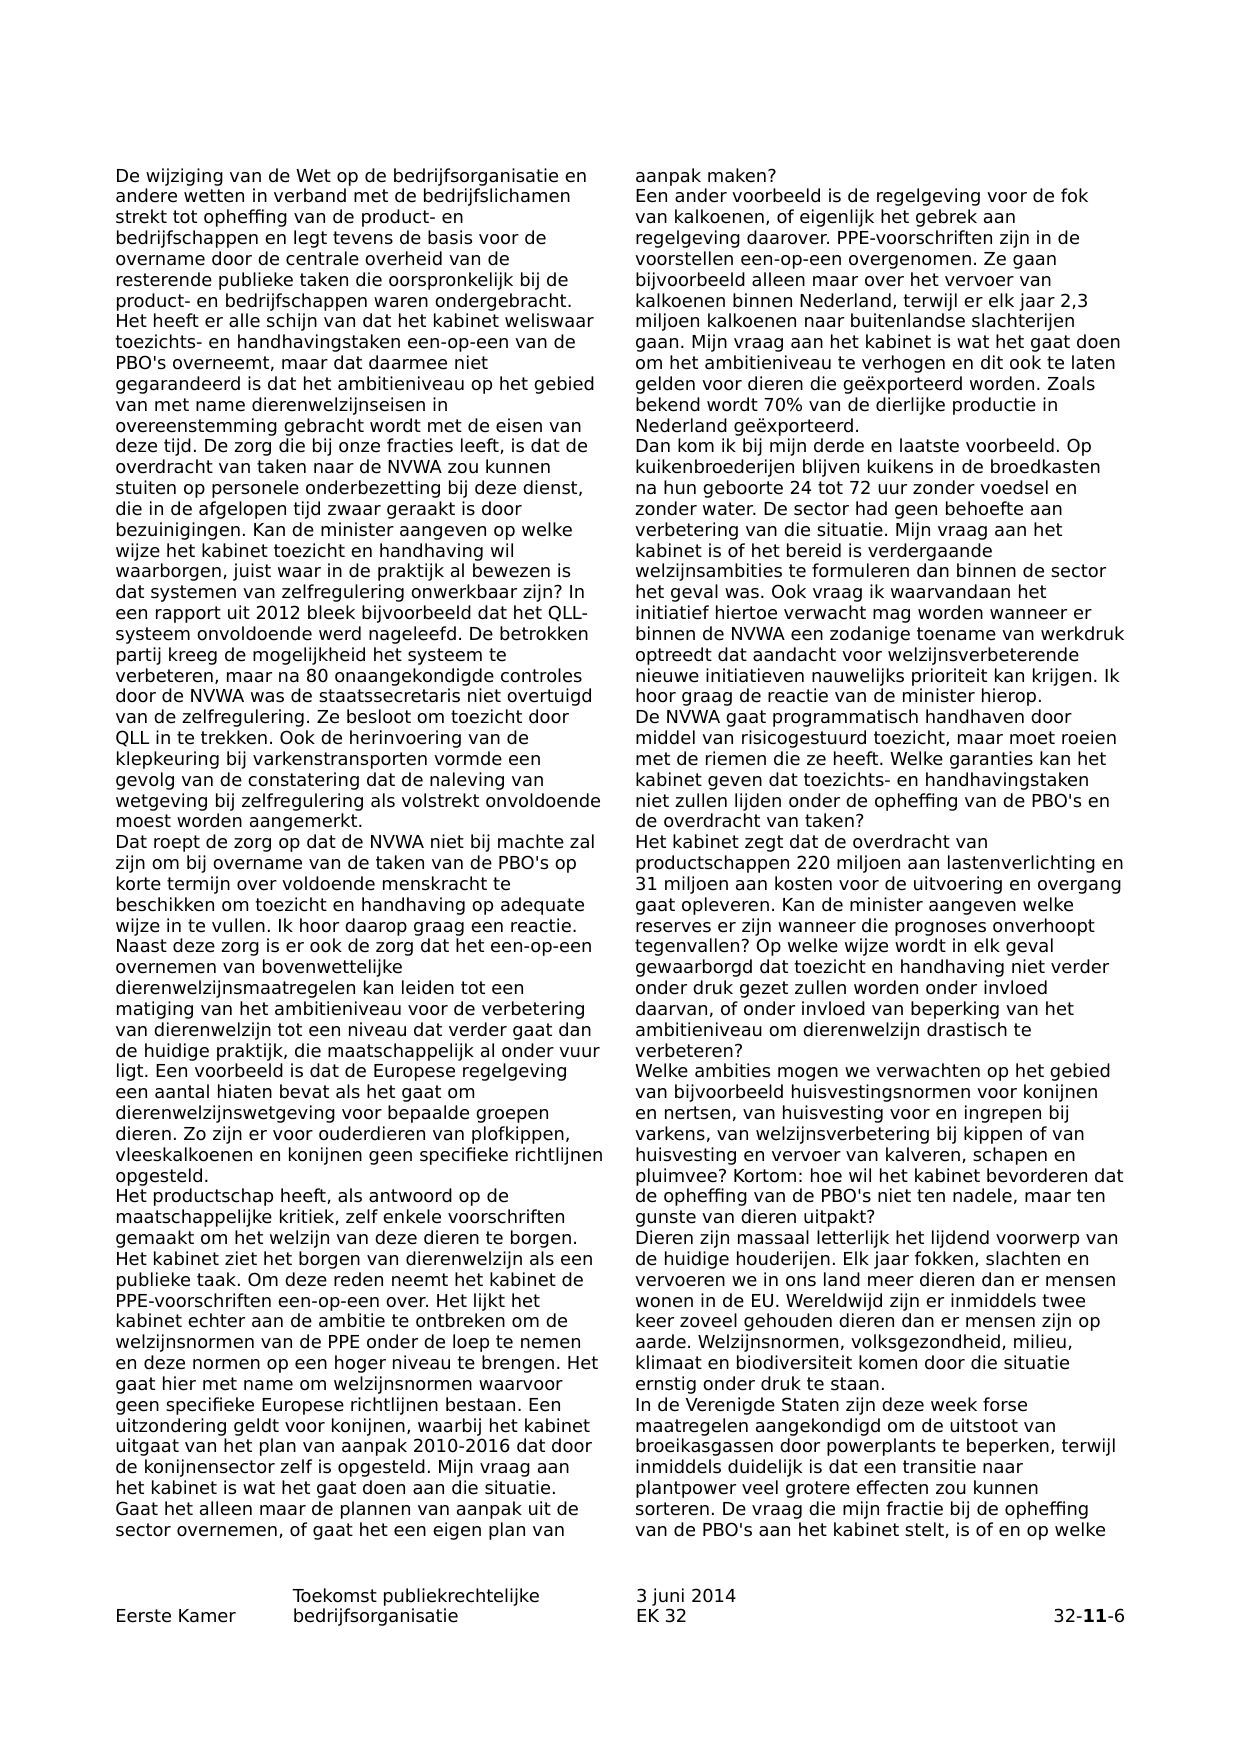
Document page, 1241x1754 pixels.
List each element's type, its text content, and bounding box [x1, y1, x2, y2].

text Het kabinet zegt dat de overdracht van productschappen 220 miljoen aan lastenverlichting en 31 miljoen aan kosten voor de uitvoering en overgang gaat opleveren. Kan de minister aangeven welke reserves er zijn wanneer die prognoses onverhoopt tegenvallen? Op welke wijze wordt in elk geval gewaarborgd dat toezicht en handhaving niet verder onder druk gezet zullen worden onder invloed daarvan, of onder invloed van beperking van het ambitieniveau om dierenwelzijn drastisch te verbeteren? [635, 832, 1125, 1061]
text De wijziging van de Wet op de bedrijfsorganisatie en andere wetten in verband met de bedrijfslichamen strekt tot opheffing van de product- en bedrijfschappen en legt tevens de basis voor de overname door de centrale overheid van de resterende publieke taken die oorspronkelijk bij de product- en bedrijfschappen waren ondergebracht. [115, 165, 605, 311]
text Dieren zijn massaal letterlijk het lijdend voorwerp van de huidige houderijen. Elk jaar fokken, slachten en vervoeren we in ons land meer dieren dan er mensen wonen in de EU. Wereldwijd zijn er inmiddels twee keer zoveel gehouden dieren dan er mensen zijn op aarde. Welzijnsnormen, volksgezondheid, milieu, klimaat en biodiversiteit komen door die situatie ernstig onder druk te staan. [635, 1228, 1125, 1394]
text In de Verenigde Staten zijn deze week forse maatregelen aangekondigd om de uitstoot van broeikasgassen door powerplants te beperken, terwijl inmiddels duidelijk is dat een transitie naar plantpower veel grotere effecten zou kunnen sorteren. De vraag die mijn fractie bij de opheffing van de PBO's aan het kabinet stelt, is of en op welke [635, 1394, 1125, 1540]
text De NVWA gaat programmatisch handhaven door middel van risicogestuurd toezicht, maar moet roeien met de riemen die ze heeft. Welke garanties kan het kabinet geven dat toezichts- en handhavingstaken niet zullen lijden onder de opheffing van de PBO's en de overdracht van taken? [635, 707, 1125, 832]
text Het productschap heeft, als antwoord op de maatschappelijke kritiek, zelf enkele voorschriften gemaakt om het welzijn van deze dieren te borgen. Het kabinet ziet het borgen van dierenwelzijn als een publieke taak. Om deze reden neemt het kabinet de PPE-voorschriften een-op-een over. Het lijkt het kabinet echter aan de ambitie te ontbreken om de welzijnsnormen van de PPE onder de loep te nemen en deze normen op een hoger niveau te brengen. Het gaat hier met name om welzijnsnormen waarvoor geen specifieke Europese richtlijnen bestaan. Een uitzondering geldt voor konijnen, waarbij het kabinet uitgaat van het plan van aanpak 2010-2016 dat door de konijnensector zelf is opgesteld. Mijn vraag aan het kabinet is wat het gaat doen aan die situatie. Gaat het alleen maar de plannen van aanpak uit de sector overnemen, of gaat het een eigen plan van [115, 1186, 605, 1540]
text Naast deze zorg is er ook de zorg dat het een-op-een overnemen van bovenwettelijke dierenwelzijnsmaatregelen kan leiden tot een matiging van het ambitieniveau voor de verbetering van dierenwelzijn tot een niveau dat verder gaat dan de huidige praktijk, die maatschappelijk al onder vuur ligt. Een voorbeeld is dat de Europese regelgeving een aantal hiaten bevat als het gaat om dierenwelzijnswetgeving voor bepaalde groepen dieren. Zo zijn er voor ouderdieren van plofkippen, vleeskalkoenen en konijnen geen specifieke richtlijnen opgesteld. [115, 936, 605, 1186]
text Dan kom ik bij mijn derde en laatste voorbeeld. Op kuikenbroederijen blijven kuikens in de broedkasten na hun geboorte 24 tot 72 uur zonder voedsel en zonder water. De sector had geen behoefte aan verbetering van die situatie. Mijn vraag aan het kabinet is of het bereid is verdergaande welzijnsambities te formuleren dan binnen de sector het geval was. Ook vraag ik waarvandaan het initiatief hiertoe verwacht mag worden wanneer er binnen de NVWA een zodanige toename van werkdruk optreedt dat aandacht voor welzijnsverbeterende nieuwe initiatieven nauwelijks prioriteit kan krijgen. Ik hoor graag de reactie van de minister hierop. [635, 436, 1125, 707]
text aanpak maken? [635, 165, 1125, 186]
text Welke ambities mogen we verwachten op het gebied van bijvoorbeeld huisvestingsnormen voor konijnen en nertsen, van huisvesting voor en ingrepen bij varkens, van welzijnsverbetering bij kippen of van huisvesting en vervoer van kalveren, schapen en pluimvee? Kortom: hoe wil het kabinet bevorderen dat de opheffing van de PBO's niet ten nadele, maar ten gunste van dieren uitpakt? [635, 1061, 1125, 1228]
text Het heeft er alle schijn van dat het kabinet weliswaar toezichts- en handhavingstaken een-op-een van de PBO's overneemt, maar dat daarmee niet gegarandeerd is dat het ambitieniveau op het gebied van met name dierenwelzijnseisen in overeenstemming gebracht wordt met de eisen van deze tijd. De zorg die bij onze fracties leeft, is dat de overdracht van taken naar de NVWA zou kunnen stuiten op personele onderbezetting bij deze dienst, die in de afgelopen tijd zwaar geraakt is door bezuinigingen. Kan de minister aangeven op welke wijze het kabinet toezicht en handhaving wil waarborgen, juist waar in de praktijk al bewezen is dat systemen van zelfregulering onwerkbaar zijn? In een rapport uit 2012 bleek bijvoorbeeld dat het QLL-systeem onvoldoende werd nageleefd. De betrokken partij kreeg de mogelijkheid het systeem te verbeteren, maar na 80 onaangekondigde controles door de NVWA was de staatssecretaris niet overtuigd van de zelfregulering. Ze besloot om toezicht door QLL in te trekken. Ook de herinvoering van de klepkeuring bij varkenstransporten vormde een gevolg van de constatering dat de naleving van wetgeving bij zelfregulering als volstrekt onvoldoende moest worden aangemerkt. [115, 311, 605, 832]
text Dat roept de zorg op dat de NVWA niet bij machte zal zijn om bij overname van de taken van de PBO's op korte termijn over voldoende menskracht te beschikken om toezicht en handhaving op adequate wijze in te vullen. Ik hoor daarop graag een reactie. [115, 832, 605, 936]
text Een ander voorbeeld is de regelgeving voor de fok van kalkoenen, of eigenlijk het gebrek aan regelgeving daarover. PPE-voorschriften zijn in de voorstellen een-op-een overgenomen. Ze gaan bijvoorbeeld alleen maar over het vervoer van kalkoenen binnen Nederland, terwijl er elk jaar 2,3 miljoen kalkoenen naar buitenlandse slachterijen gaan. Mijn vraag aan het kabinet is wat het gaat doen om het ambitieniveau te verhogen en dit ook te laten gelden voor dieren die geëxporteerd worden. Zoals bekend wordt 70% van de dierlijke productie in Nederland geëxporteerd. [635, 186, 1125, 436]
